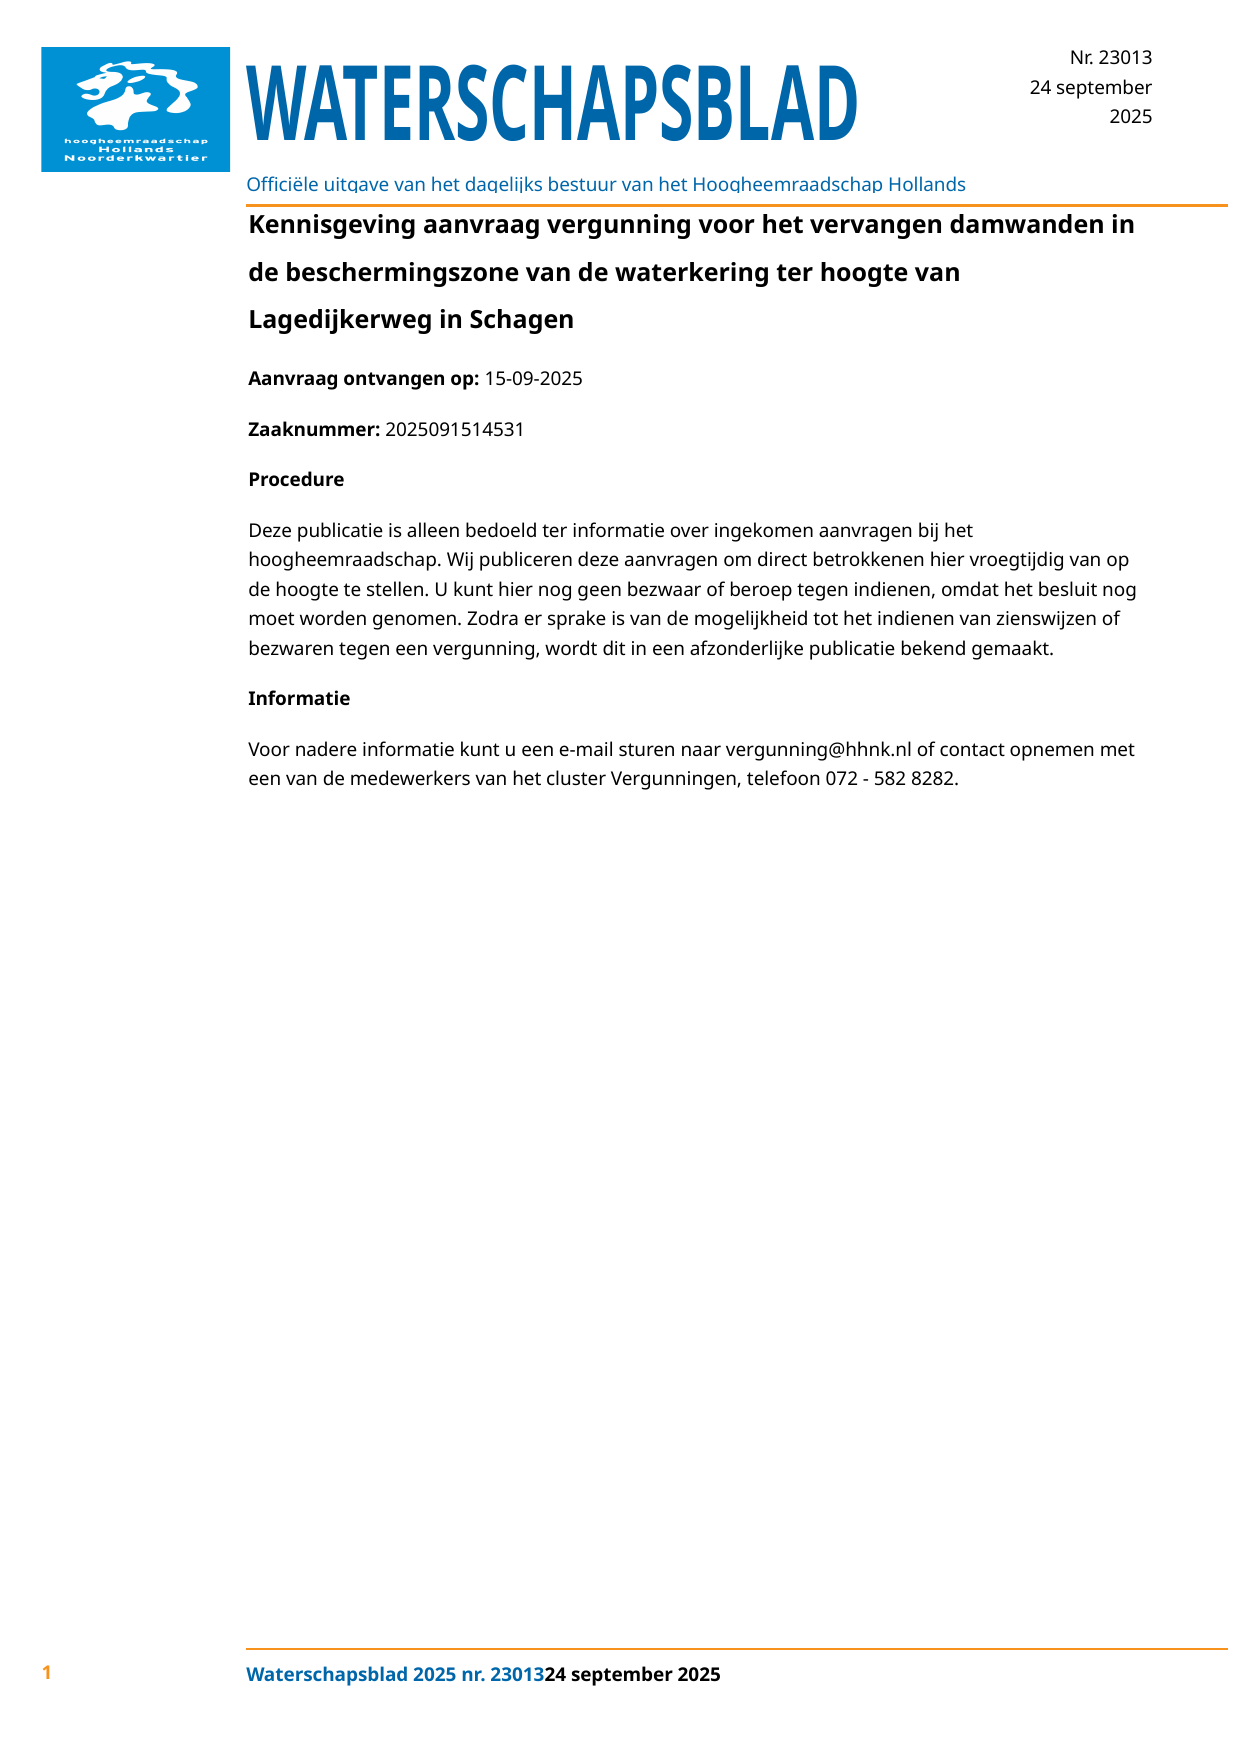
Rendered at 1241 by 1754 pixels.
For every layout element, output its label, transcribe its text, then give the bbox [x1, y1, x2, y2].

picture [88, 87, 157, 130]
text Kennisgeving aanvraag vergunning voor het vervangen damwanden in de beschermingszone van de waterkering ter hoogte van Lagedijkerweg in Schagen [248, 207, 1152, 336]
text Deze publicatie is alleen bedoeld ter informatie over ingekomen aanvragen bij het hoogheemraadschap. Wij publiceren deze aanvragen om direct betrokkenen hier vroegtijdig van op de hoogte te stellen. U kunt hier nog geen bezwaar of beroep tegen indienen, omdat het besluit nog moet worden genomen. Zodra er sprake is van de mogelijkheid tot het indienen van zienswijzen of bezwaren tegen een vergunning, wordt dit in een afzonderlijke publicatie bekend gemaakt. [248, 517, 1152, 661]
picture [78, 64, 122, 99]
text Informatie [248, 686, 1152, 711]
picture [129, 76, 144, 82]
text Zaaknummer: 2025091514531 [248, 416, 1152, 442]
text Aanvraag ontvangen op: 15-09-2025 [248, 366, 1152, 391]
text Procedure [248, 466, 1152, 492]
picture [118, 62, 197, 112]
text Voor nadere informatie kunt u een e-mail sturen naar vergunning@hhnk.nl of contact opnemen met een van de medewerkers van het cluster Vergunningen, telefoon 072 - 582 8282. [248, 736, 1152, 791]
